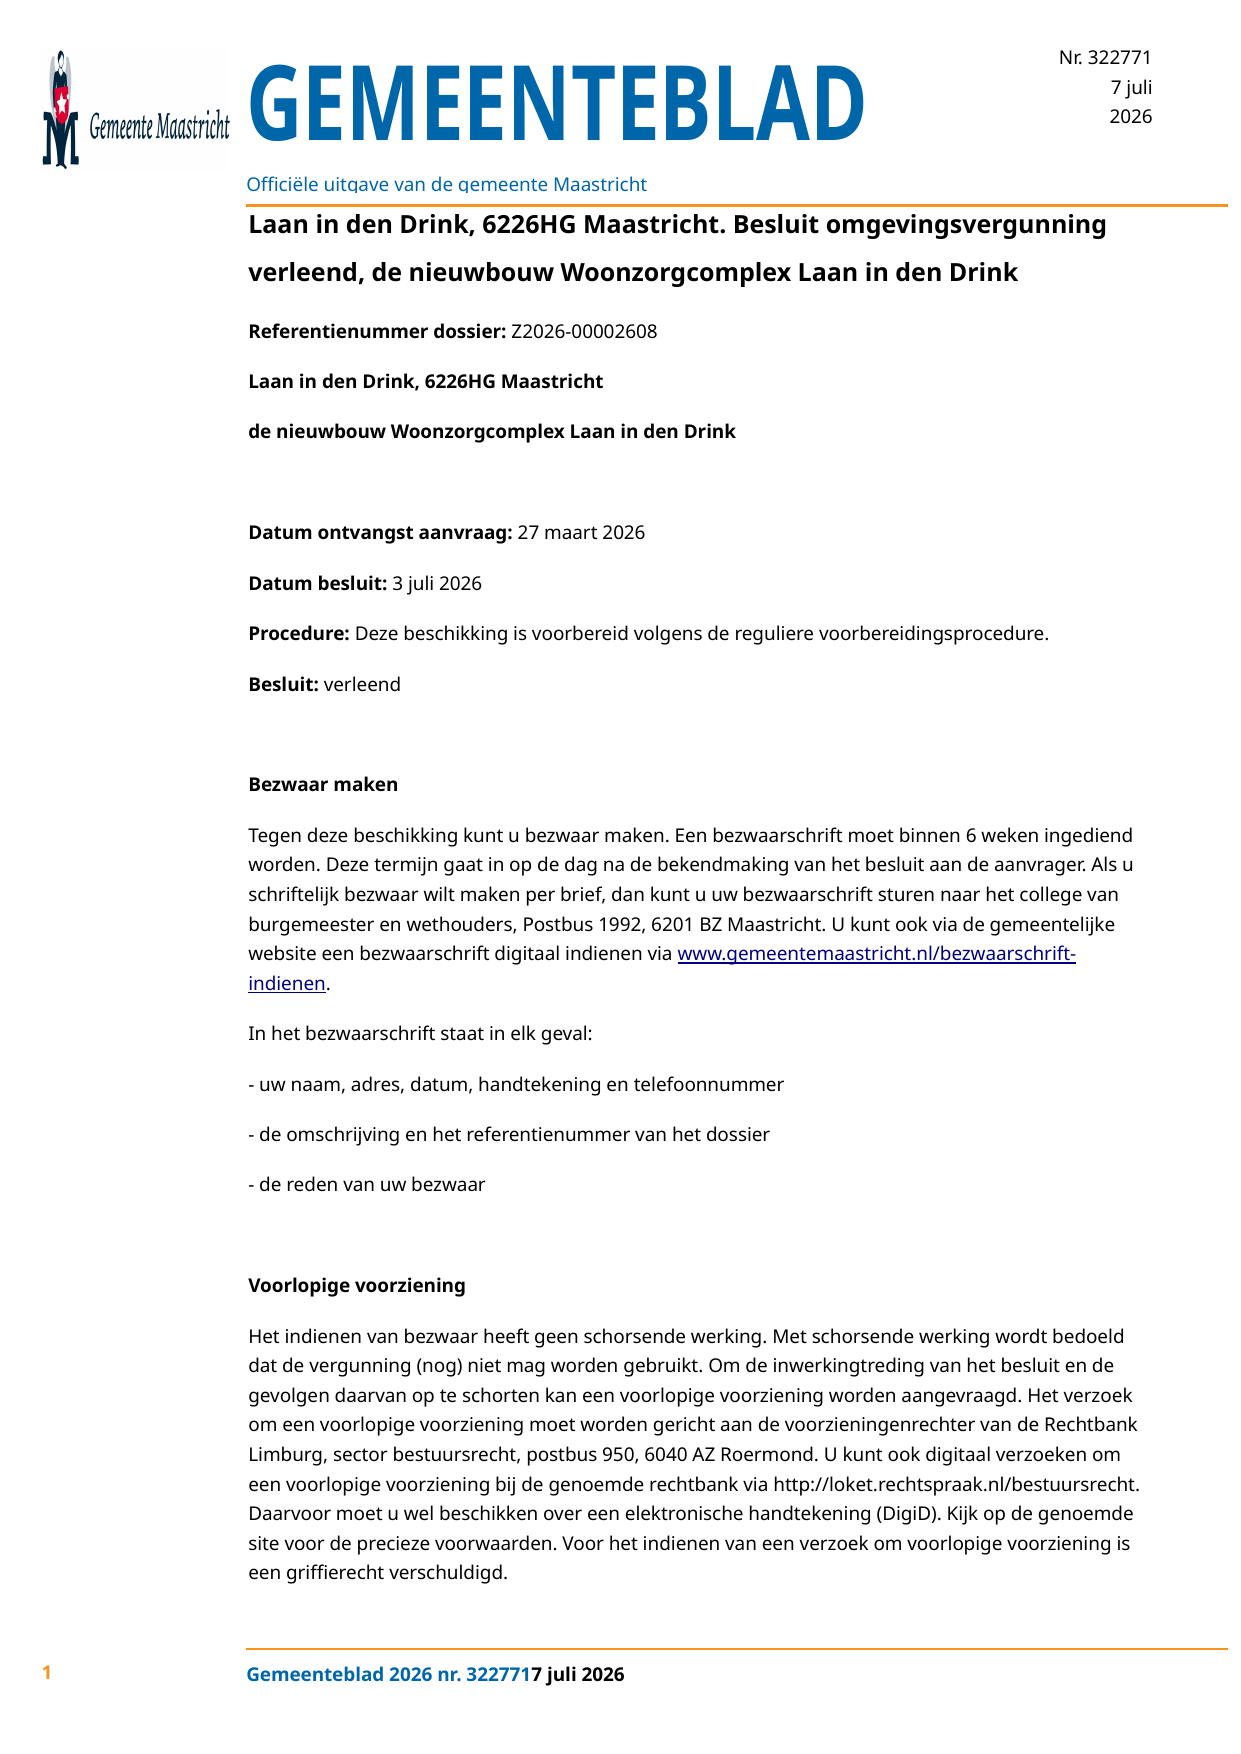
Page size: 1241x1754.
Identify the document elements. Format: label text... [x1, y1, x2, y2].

text Laan in den Drink, 6226HG Maastricht [248, 368, 1152, 394]
text de nieuwbouw Woonzorgcomplex Laan in den Drink [248, 419, 1152, 444]
text - uw naam, adres, datum, handtekening en telefoonnummer [248, 1071, 1152, 1097]
text Datum ontvangst aanvraag: 27 maart 2026 [248, 519, 1152, 545]
text - de reden van uw bezwaar [248, 1172, 1152, 1197]
text Besluit: verleend [248, 671, 1152, 697]
text Bezwaar maken [248, 772, 1152, 797]
text Procedure: Deze beschikking is voorbereid volgens de reguliere voorbereidingsprocedure. [248, 620, 1152, 646]
text Datum besluit: 3 juli 2026 [248, 570, 1152, 596]
text Het indienen van bezwaar heeft geen schorsende werking. Met schorsende werking wordt bedoeld dat de vergunning (nog) niet mag worden gebruikt. Om de inwerkingtreding van het besluit en de gevolgen daarvan op te schorten kan een voorlopige voorziening worden aangevraagd. Het verzoek om een voorlopige voorziening moet worden gericht aan de voorzieningenrechter van de Rechtbank Limburg, sector bestuursrecht, postbus 950, 6040 AZ Roermond. U kunt ook digitaal verzoeken om een voorlopige voorziening bij de genoemde rechtbank via http://loket.rechtspraak.nl/bestuursrecht. Daarvoor moet u wel beschikken over een elektronische handtekening (DigiD). Kijk op de genoemde site voor de precieze voorwaarden. Voor het indienen van een verzoek om voorlopige voorziening is een griffierecht verschuldigd. [248, 1323, 1152, 1585]
text Referentienummer dossier: Z2026-00002608 [248, 318, 1152, 344]
text Tegen deze beschikking kunt u bezwaar maken. Een bezwaarschrift moet binnen 6 weken ingediend worden. Deze termijn gaat in op de dag na de bekendmaking van het besluit aan de aanvrager. Als u schriftelijk bezwaar wilt maken per brief, dan kunt u uw bezwaarschrift sturen naar het college van burgemeester en wethouders, Postbus 1992, 6201 BZ Maastricht. U kunt ook via de gemeentelijke website een bezwaarschrift digitaal indienen via www.gemeentemaastricht.nl/bezwaarschrift-indienen. [248, 822, 1152, 996]
text - de omschrijving en het referentienummer van het dossier [248, 1121, 1152, 1147]
text In het bezwaarschrift staat in elk geval: [248, 1020, 1152, 1046]
text Voorlopige voorziening [248, 1272, 1152, 1298]
picture [41, 47, 231, 172]
text Laan in den Drink, 6226HG Maastricht. Besluit omgevingsvergunning verleend, de nieuwbouw Woonzorgcomplex Laan in den Drink [248, 207, 1152, 288]
